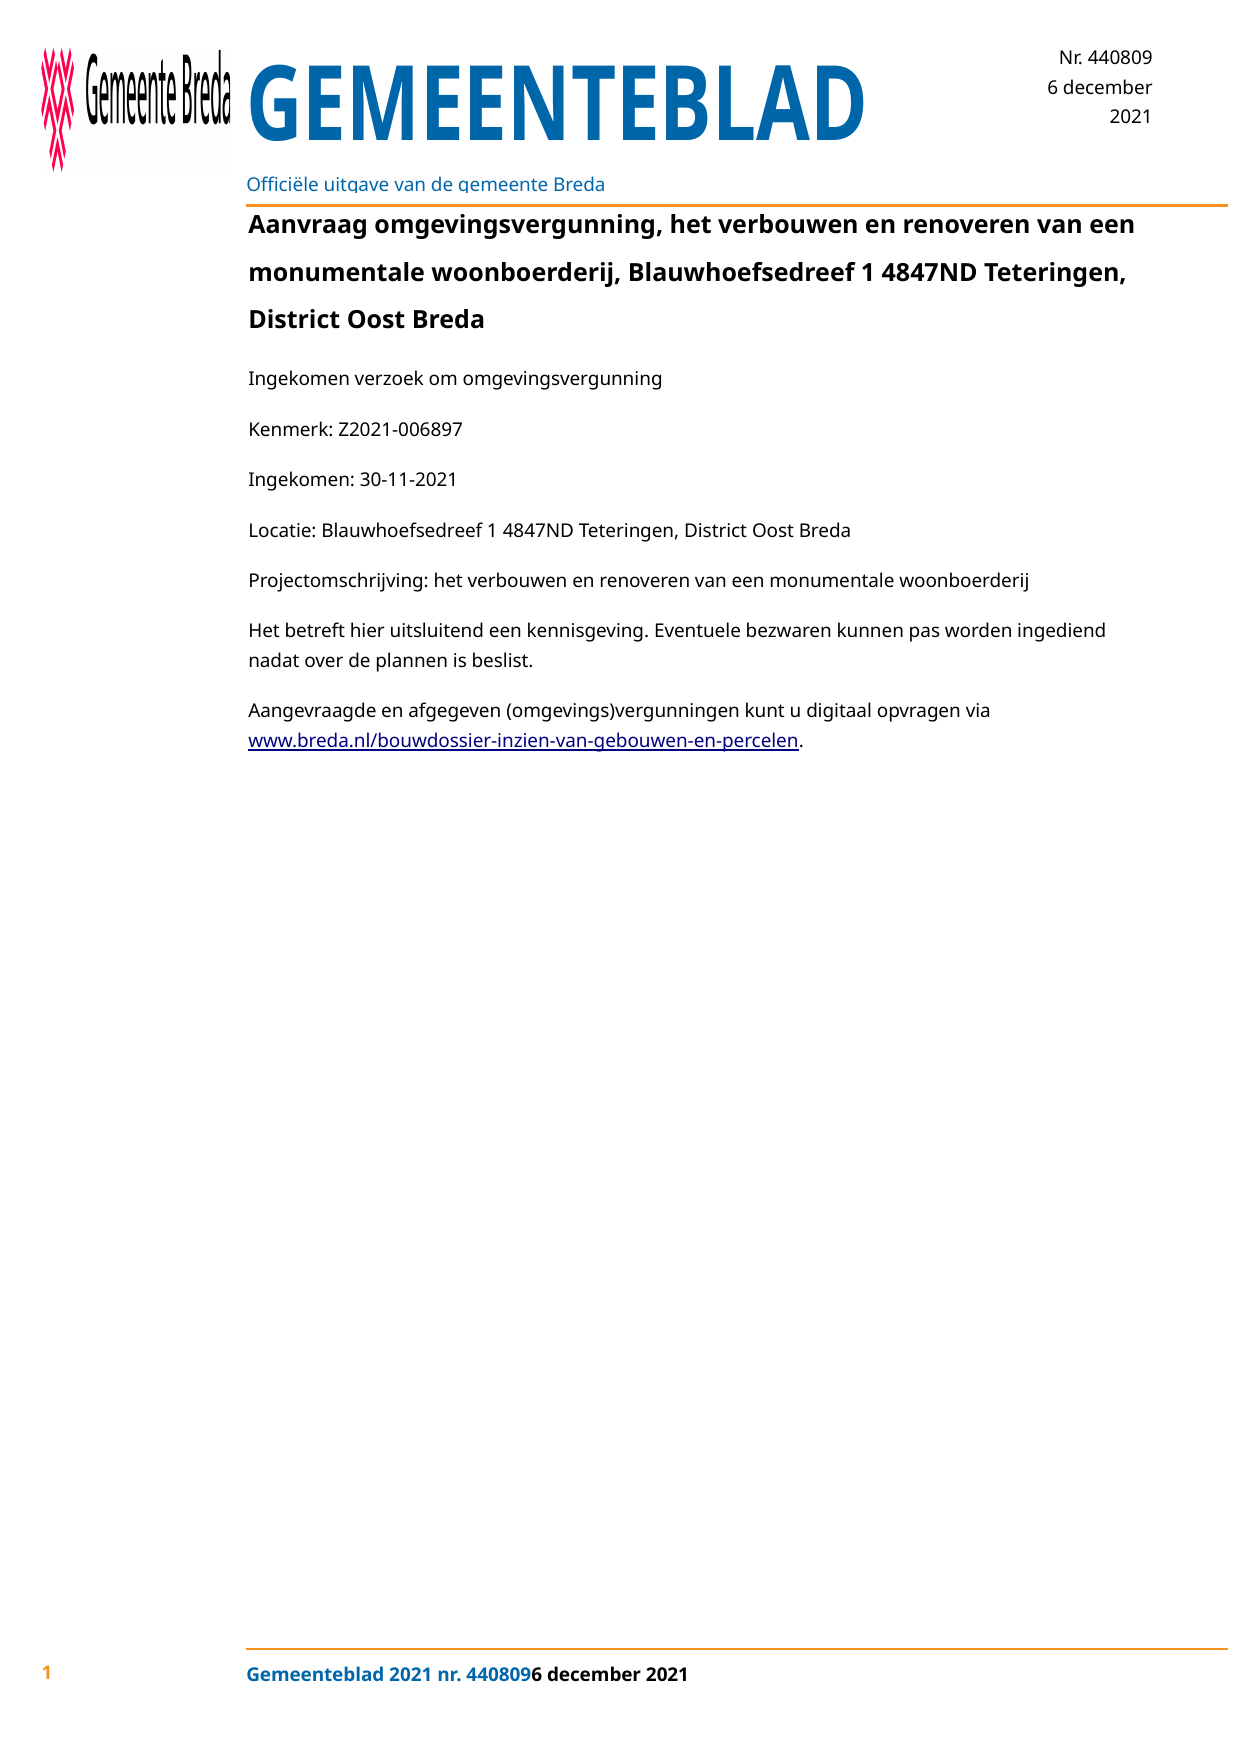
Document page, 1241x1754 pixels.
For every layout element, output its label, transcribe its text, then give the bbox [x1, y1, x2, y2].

text Het betreft hier uitsluitend een kennisgeving. Eventuele bezwaren kunnen pas worden ingediend nadat over de plannen is beslist. [248, 618, 1152, 673]
text Locatie: Blauwhoefsedreef 1 4847ND Teteringen, District Oost Breda [248, 517, 1152, 542]
text Kenmerk: Z2021-006897 [248, 416, 1152, 442]
text Aanvraag omgevingsvergunning, het verbouwen en renoveren van een monumentale woonboerderij, Blauwhoefsedreef 1 4847ND Teteringen, District Oost Breda [248, 207, 1152, 336]
text Aangevraagde en afgegeven (omgevings)vergunningen kunt u digitaal opvragen via www.breda.nl/bouwdossier-inzien-van-gebouwen-en-percelen. [248, 698, 1152, 753]
picture [41, 47, 231, 172]
text Projectomschrijving: het verbouwen en renoveren van een monumentale woonboerderij [248, 567, 1152, 593]
text Ingekomen: 30-11-2021 [248, 466, 1152, 492]
text Ingekomen verzoek om omgevingsvergunning [248, 366, 1152, 391]
